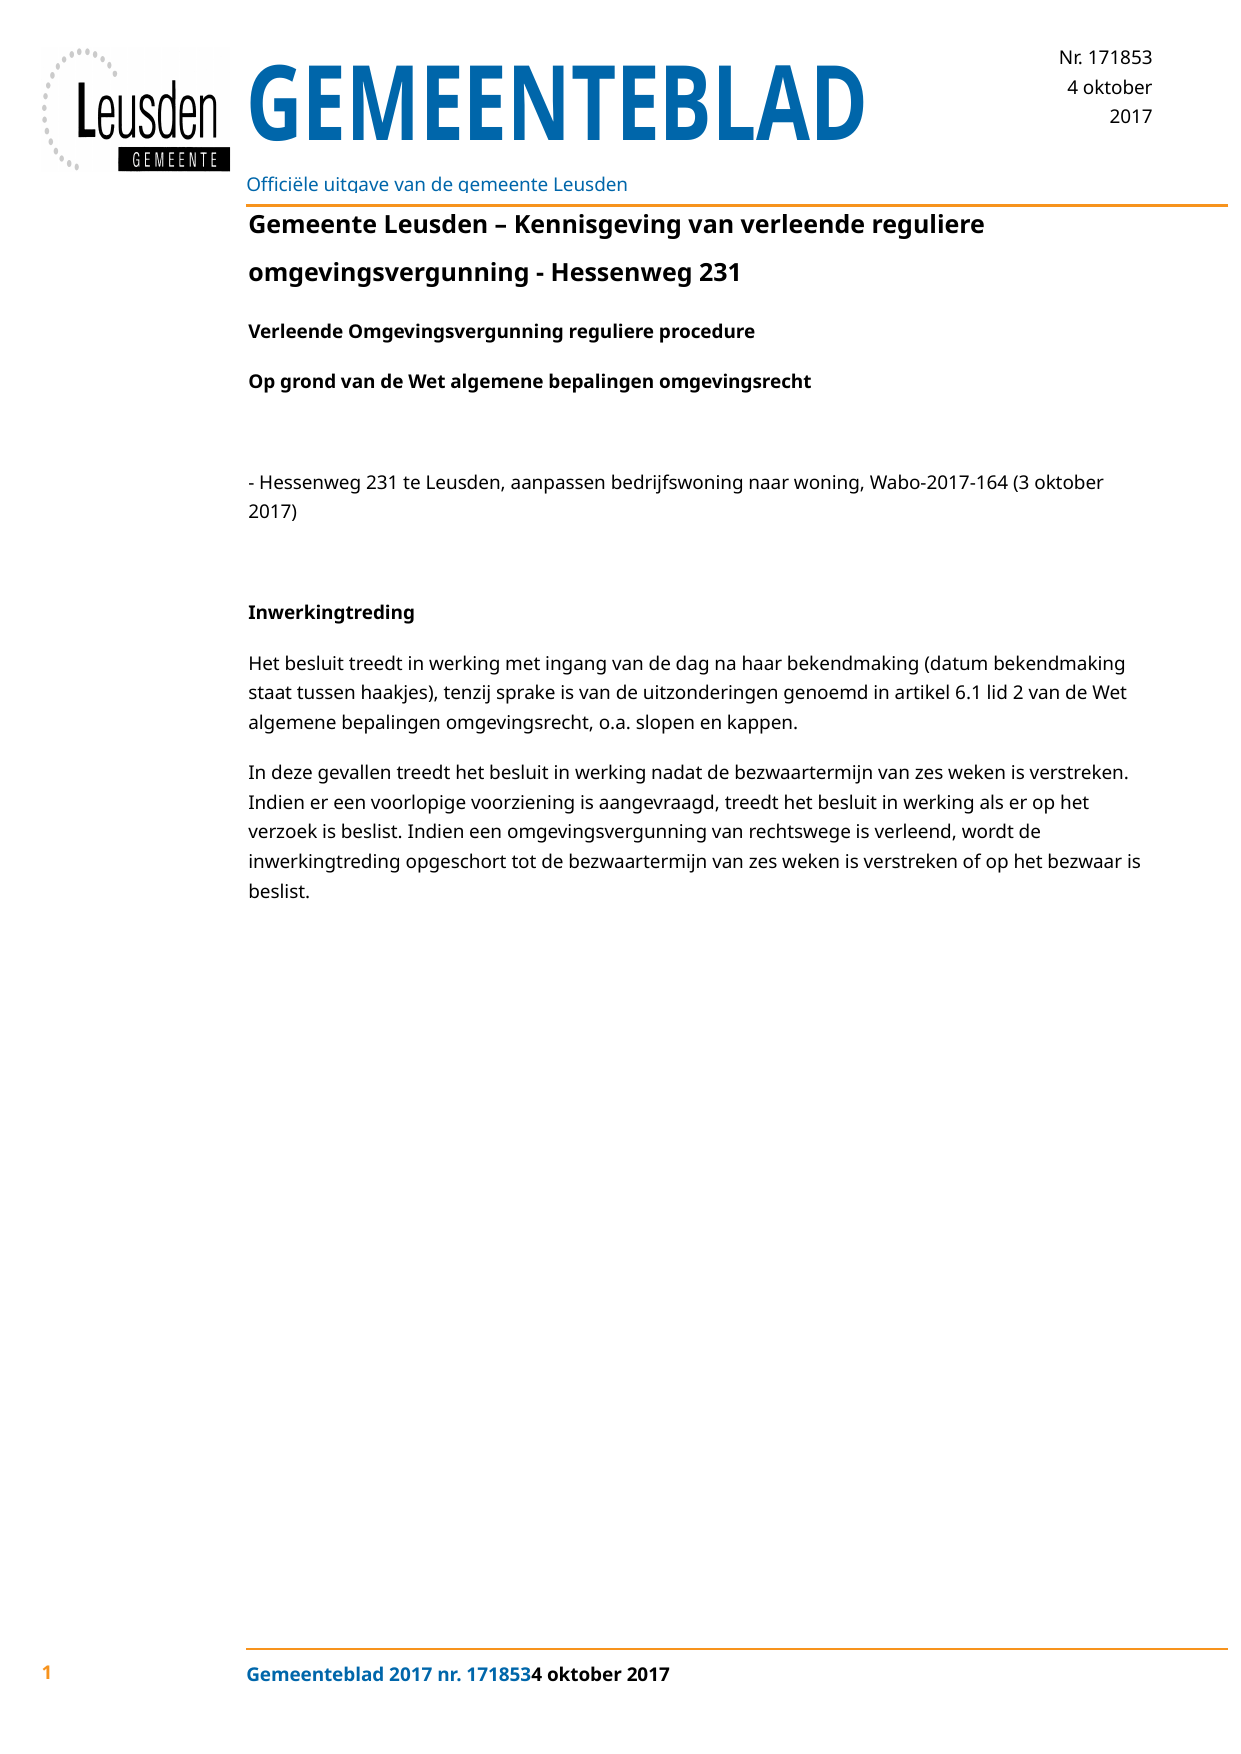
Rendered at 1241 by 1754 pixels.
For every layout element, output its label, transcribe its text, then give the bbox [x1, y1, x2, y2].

text Het besluit treedt in werking met ingang van de dag na haar bekendmaking (datum bekendmaking staat tussen haakjes), tenzij sprake is van de uitzonderingen genoemd in artikel 6.1 lid 2 van de Wet algemene bepalingen omgevingsrecht, o.a. slopen en kappen. [248, 650, 1152, 735]
text In deze gevallen treedt het besluit in werking nadat de bezwaartermijn van zes weken is verstreken. Indien er een voorlopige voorziening is aangevraagd, treedt het besluit in werking als er op het verzoek is beslist. Indien een omgevingsvergunning van rechtswege is verleend, wordt de inwerkingtreding opgeschort tot de bezwaartermijn van zes weken is verstreken of op het bezwaar is beslist. [248, 759, 1152, 904]
text Gemeente Leusden – Kennisgeving van verleende reguliere omgevingsvergunning - Hessenweg 231 [248, 207, 1152, 288]
picture [41, 47, 231, 172]
text - Hessenweg 231 te Leusden, aanpassen bedrijfswoning naar woning, Wabo-2017-164 (3 oktober 2017) [248, 469, 1152, 524]
text Op grond van de Wet algemene bepalingen omgevingsrecht [248, 368, 1152, 394]
text Inwerkingtreding [248, 599, 1152, 625]
text Verleende Omgevingsvergunning reguliere procedure [248, 318, 1152, 344]
